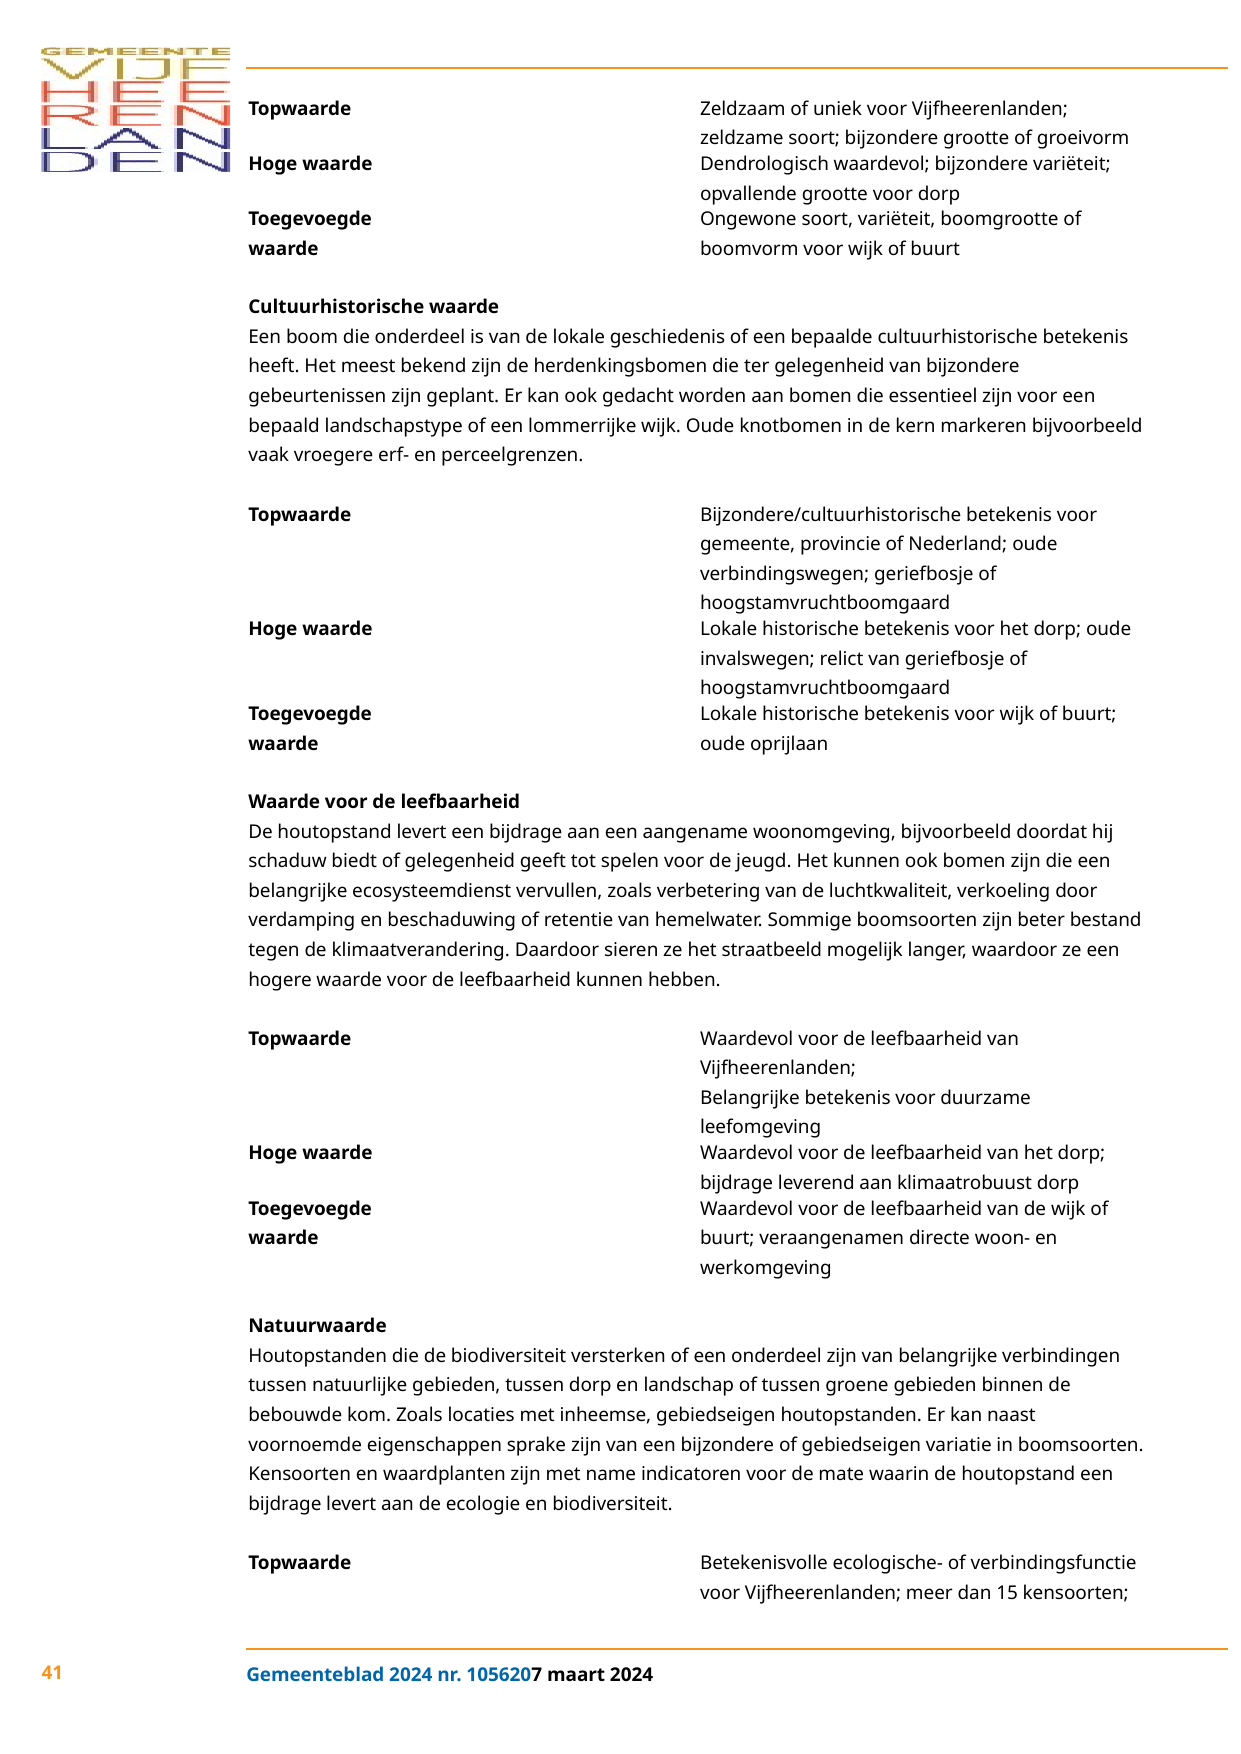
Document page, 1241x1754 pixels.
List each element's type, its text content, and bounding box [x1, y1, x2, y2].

text Natuurwaarde [248, 1312, 1152, 1338]
table_cell Hoge waarde [248, 1140, 700, 1195]
table_cell Lokale historische betekenis voor het dorp; oude invalswegen; relict van geriefbosje of hoogstamvruchtboomgaard [700, 615, 1152, 700]
table_cell Toegevoegde waarde [248, 205, 700, 261]
text De houtopstand levert een bijdrage aan een aangename woonomgeving, bijvoorbeeld doordat hij schaduw biedt of gelegenheid geeft tot spelen voor de jeugd. Het kunnen ook bomen zijn die een belangrijke ecosysteemdienst vervullen, zoals verbetering van de luchtkwaliteit, verkoeling door verdamping en beschaduwing of retentie van hemelwater. Sommige boomsoorten zijn beter bestand tegen de klimaatverandering. Daardoor sieren ze het straatbeeld mogelijk langer, waardoor ze een hogere waarde voor de leefbaarheid kunnen hebben. [248, 818, 1152, 991]
table_header Topwaarde [248, 1549, 700, 1604]
table_header Topwaarde [248, 1025, 700, 1139]
text Waarde voor de leefbaarheid [248, 788, 1152, 814]
table_cell Ongewone soort, variëteit, boomgrootte of boomvorm voor wijk of buurt [700, 205, 1152, 261]
table_header Topwaarde [248, 501, 700, 615]
table_cell Waardevol voor de leefbaarheid van het dorp; bijdrage leverend aan klimaatrobuust dorp [700, 1140, 1152, 1195]
table_header Zeldzaam of uniek voor Vijfheerenlanden; zeldzame soort; bijzondere grootte of groeivorm [700, 95, 1152, 150]
text Cultuurhistorische waarde [248, 293, 1152, 319]
text Houtopstanden die de biodiversiteit versterken of een onderdeel zijn van belangrijke verbindingen tussen natuurlijke gebieden, tussen dorp en landschap of tussen groene gebieden binnen de bebouwde kom. Zoals locaties met inheemse, gebiedseigen houtopstanden. Er kan naast voornoemde eigenschappen sprake zijn van een bijzondere of gebiedseigen variatie in boomsoorten. Kensoorten en waardplanten zijn met name indicatoren voor de mate waarin de houtopstand een bijdrage levert aan de ecologie en biodiversiteit. [248, 1342, 1152, 1516]
table_header Betekenisvolle ecologische- of verbindingsfunctie voor Vijfheerenlanden; meer dan 15 kensoorten; [700, 1549, 1152, 1604]
picture [41, 47, 231, 172]
table_header Bijzondere/cultuurhistorische betekenis voor gemeente, provincie of Nederland; oude verbindingswegen; geriefbosje of hoogstamvruchtboomgaard [700, 501, 1152, 615]
table_cell Toegevoegde waarde [248, 700, 700, 755]
table_header Waardevol voor de leefbaarheid van Vijfheerenlanden; Belangrijke betekenis voor duurzame leefomgeving [700, 1025, 1152, 1139]
table_cell Hoge waarde [248, 150, 700, 205]
table_header Topwaarde [248, 95, 700, 150]
table_cell Lokale historische betekenis voor wijk of buurt; oude oprijlaan [700, 700, 1152, 755]
text Een boom die onderdeel is van de lokale geschiedenis of een bepaalde cultuurhistorische betekenis heeft. Het meest bekend zijn de herdenkingsbomen die ter gelegenheid van bijzondere gebeurtenissen zijn geplant. Er kan ook gedacht worden aan bomen die essentieel zijn voor een bepaald landschapstype of een lommerrijke wijk. Oude knotbomen in de kern markeren bijvoorbeeld vaak vroegere erf- en perceelgrenzen. [248, 323, 1152, 467]
table_cell Toegevoegde waarde [248, 1195, 700, 1280]
table_cell Dendrologisch waardevol; bijzondere variëteit; opvallende grootte voor dorp [700, 150, 1152, 205]
table_cell Hoge waarde [248, 615, 700, 700]
table_cell Waardevol voor de leefbaarheid van de wijk of buurt; veraangenamen directe woon- en werkomgeving [700, 1195, 1152, 1280]
